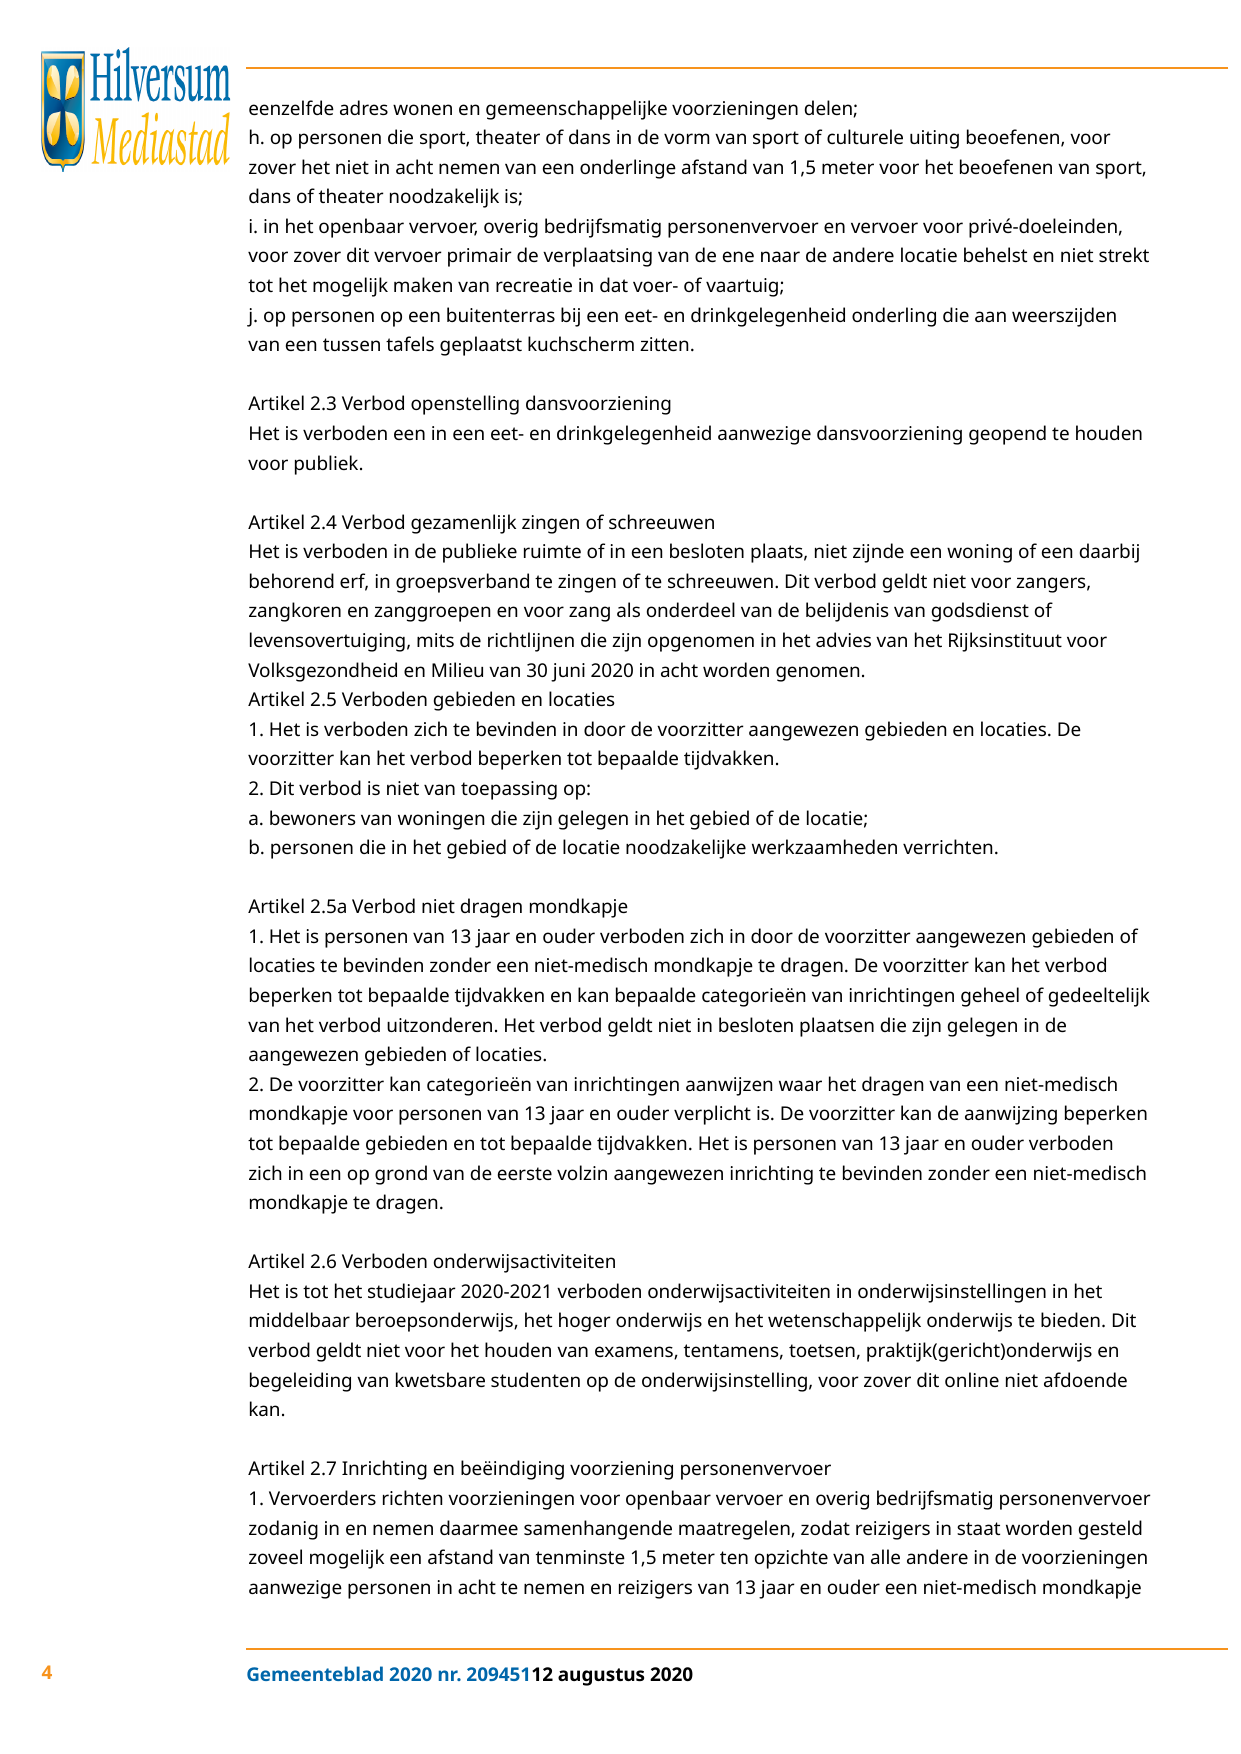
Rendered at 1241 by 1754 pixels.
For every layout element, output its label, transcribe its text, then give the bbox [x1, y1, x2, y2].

picture [41, 47, 231, 172]
text 2. Dit verbod is niet van toepassing op: [248, 775, 1152, 801]
text Artikel 2.3 Verbod openstelling dansvoorziening [248, 391, 1152, 416]
text 1. Het is verboden zich te bevinden in door de voorzitter aangewezen gebieden en locaties. De voorzitter kan het verbod beperken tot bepaalde tijdvakken. [248, 716, 1152, 771]
text i. in het openbaar vervoer, overig bedrijfsmatig personenvervoer en vervoer voor privé-doeleinden, voor zover dit vervoer primair de verplaatsing van de ene naar de andere locatie behelst en niet strekt tot het mogelijk maken van recreatie in dat voer- of vaartuig; [248, 213, 1152, 298]
text Het is verboden een in een eet- en drinkgelegenheid aanwezige dansvoorziening geopend te houden voor publiek. [248, 420, 1152, 476]
text h. op personen die sport, theater of dans in de vorm van sport of culturele uiting beoefenen, voor zover het niet in acht nemen van een onderlinge afstand van 1,5 meter voor het beoefenen van sport, dans of theater noodzakelijk is; [248, 124, 1152, 209]
text 1. Vervoerders richten voorzieningen voor openbaar vervoer en overig bedrijfsmatig personenvervoer zodanig in en nemen daarmee samenhangende maatregelen, zodat reizigers in staat worden gesteld zoveel mogelijk een afstand van tenminste 1,5 meter ten opzichte van alle andere in de voorzieningen aanwezige personen in acht te nemen en reizigers van 13 jaar en ouder een niet-medisch mondkapje [248, 1485, 1152, 1600]
text 2. De voorzitter kan categorieën van inrichtingen aanwijzen waar het dragen van een niet-medisch mondkapje voor personen van 13 jaar en ouder verplicht is. De voorzitter kan de aanwijzing beperken tot bepaalde gebieden en tot bepaalde tijdvakken. Het is personen van 13 jaar en ouder verboden zich in een op grond van de eerste volzin aangewezen inrichting te bevinden zonder een niet-medisch mondkapje te dragen. [248, 1071, 1152, 1215]
text Het is verboden in de publieke ruimte of in een besloten plaats, niet zijnde een woning of een daarbij behorend erf, in groepsverband te zingen of te schreeuwen. Dit verbod geldt niet voor zangers, zangkoren en zanggroepen en voor zang als onderdeel van de belijdenis van godsdienst of levensovertuiging, mits de richtlijnen die zijn opgenomen in het advies van het Rijksinstituut voor Volksgezondheid en Milieu van 30 juni 2020 in acht worden genomen. [248, 538, 1152, 683]
text j. op personen op een buitenterras bij een eet- en drinkgelegenheid onderling die aan weerszijden van een tussen tafels geplaatst kuchscherm zitten. [248, 302, 1152, 357]
text 1. Het is personen van 13 jaar en ouder verboden zich in door de voorzitter aangewezen gebieden of locaties te bevinden zonder een niet-medisch mondkapje te dragen. De voorzitter kan het verbod beperken tot bepaalde tijdvakken en kan bepaalde categorieën van inrichtingen geheel of gedeeltelijk van het verbod uitzonderen. Het verbod geldt niet in besloten plaatsen die zijn gelegen in de aangewezen gebieden of locaties. [248, 923, 1152, 1067]
text a. bewoners van woningen die zijn gelegen in het gebied of de locatie; [248, 805, 1152, 831]
text Artikel 2.6 Verboden onderwijsactiviteiten [248, 1248, 1152, 1274]
text eenzelfde adres wonen en gemeenschappelijke voorzieningen delen; [248, 95, 1152, 121]
text Het is tot het studiejaar 2020-2021 verboden onderwijsactiviteiten in onderwijsinstellingen in het middelbaar beroepsonderwijs, het hoger onderwijs en het wetenschappelijk onderwijs te bieden. Dit verbod geldt niet voor het houden van examens, tentamens, toetsen, praktijk(gericht)onderwijs en begeleiding van kwetsbare studenten op de onderwijsinstelling, voor zover dit online niet afdoende kan. [248, 1278, 1152, 1422]
text Artikel 2.5 Verboden gebieden en locaties [248, 686, 1152, 712]
text Artikel 2.4 Verbod gezamenlijk zingen of schreeuwen [248, 509, 1152, 535]
text Artikel 2.5a Verbod niet dragen mondkapje [248, 893, 1152, 919]
text b. personen die in het gebied of de locatie noodzakelijke werkzaamheden verrichten. [248, 834, 1152, 860]
text Artikel 2.7 Inrichting en beëindiging voorziening personenvervoer [248, 1456, 1152, 1481]
